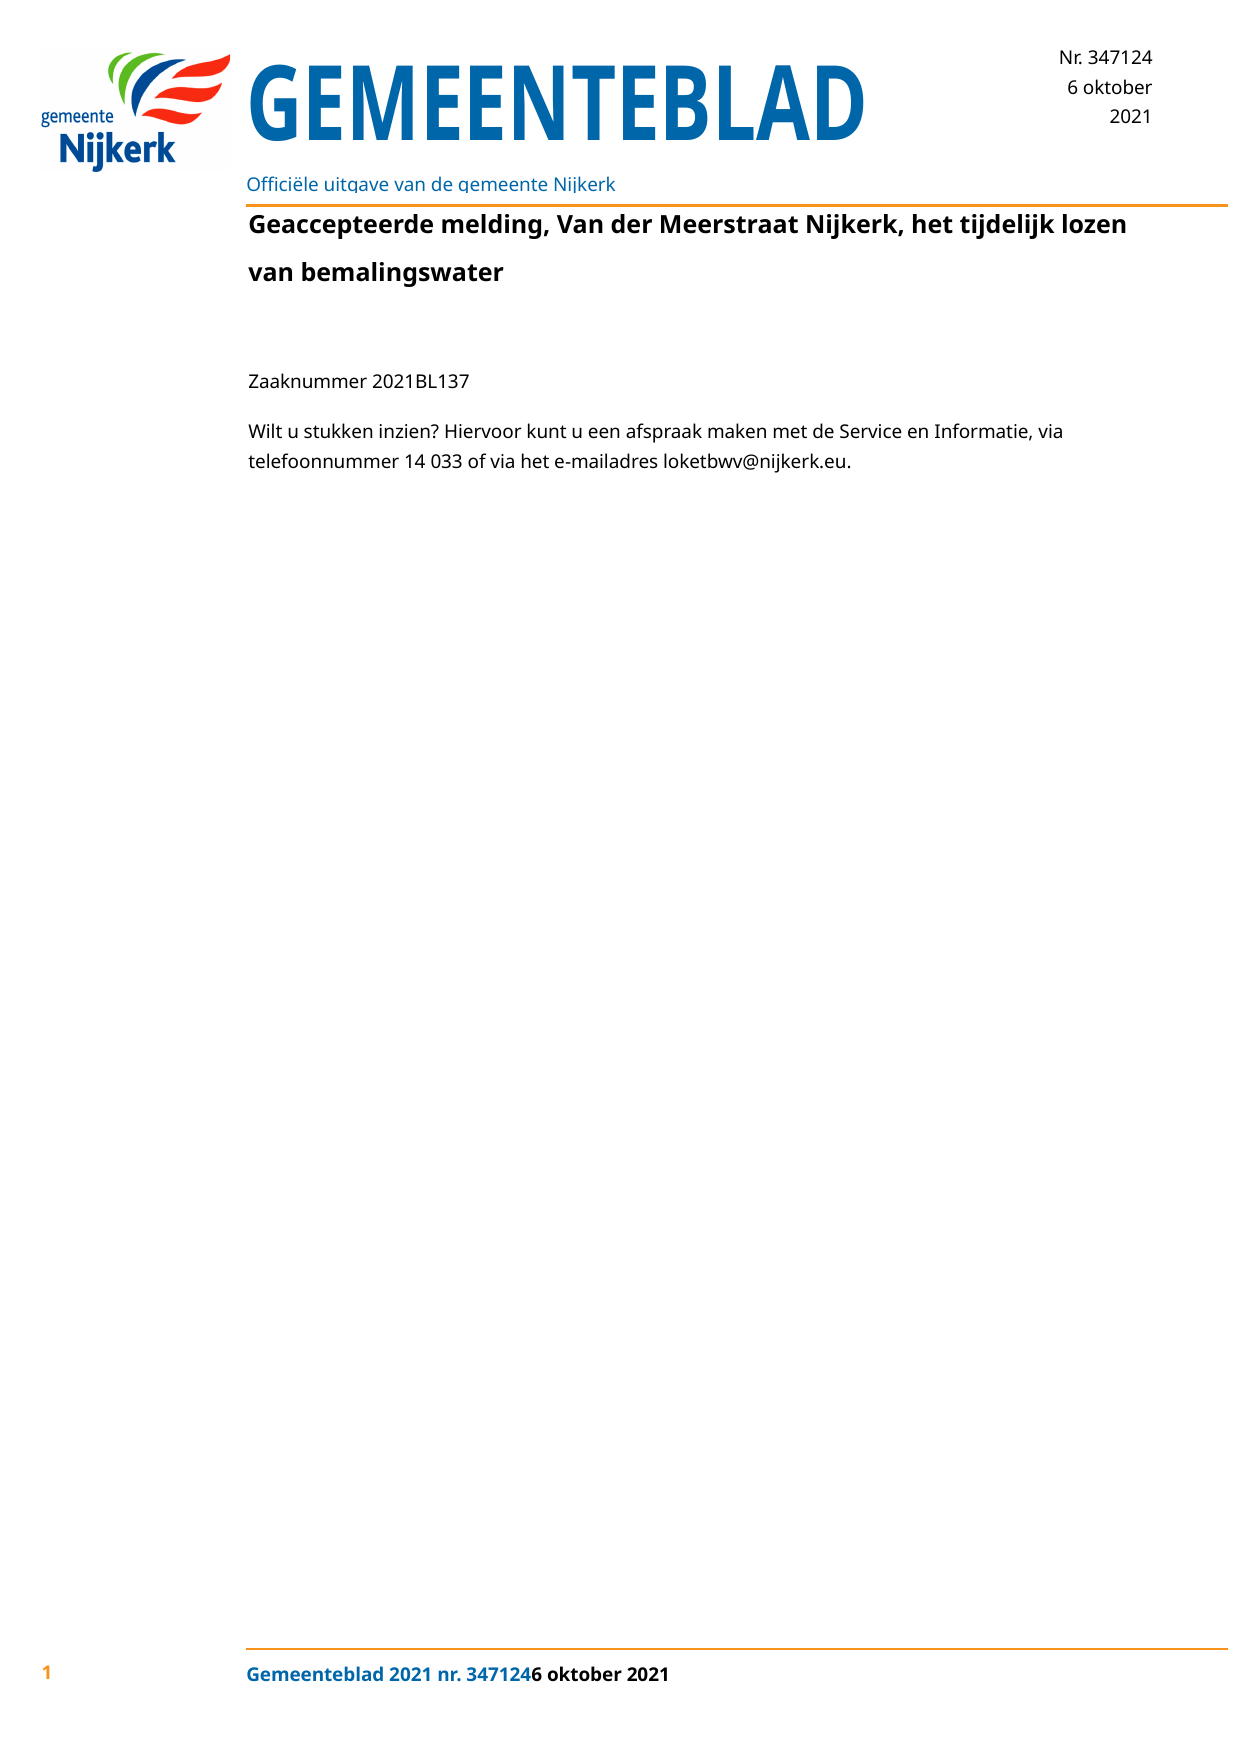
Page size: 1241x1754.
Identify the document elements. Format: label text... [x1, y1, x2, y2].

text Zaaknummer 2021BL137 [248, 368, 1152, 394]
text Geaccepteerde melding, Van der Meerstraat Nijkerk, het tijdelijk lozen van bemalingswater [248, 207, 1152, 288]
picture [41, 47, 231, 172]
text Wilt u stukken inzien? Hiervoor kunt u een afspraak maken met de Service en Informatie, via telefoonnummer 14 033 of via het e-mailadres loketbwv@nijkerk.eu. [248, 419, 1152, 474]
